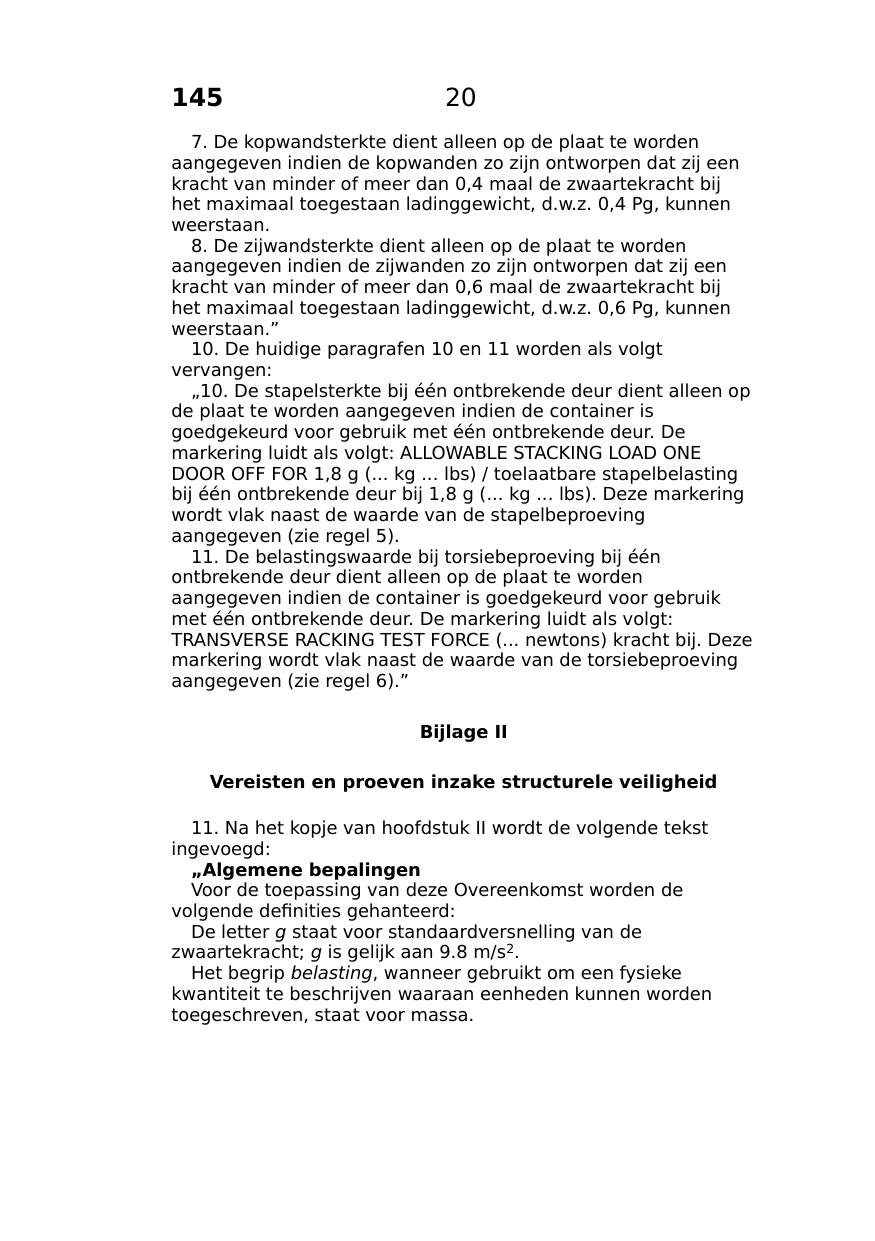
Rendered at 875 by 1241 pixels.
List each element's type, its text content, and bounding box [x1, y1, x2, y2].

subtitle Vereisten en proeven inzake structurele veiligheid [171, 772, 756, 793]
text 11. De belastingswaarde bij torsiebeproeving bij één ontbrekende deur dient alleen op de plaat te worden aangegeven indien de container is goedgekeurd voor gebruik met één ontbrekende deur. De markering luidt als volgt: TRANSVERSE RACKING TEST FORCE (... newtons) kracht bij. Deze markering wordt vlak naast de waarde van de torsiebeproeving aangegeven (zie regel 6).” [171, 546, 756, 692]
text „10. De stapelsterkte bij één ontbrekende deur dient alleen op de plaat te worden aangegeven indien de container is goedgekeurd voor gebruik met één ontbrekende deur. De markering luidt als volgt: ALLOWABLE STACKING LOAD ONE DOOR OFF FOR 1,8 g (... kg ... lbs) / toelaatbare stapelbelasting bij één ontbrekende deur bij 1,8 g (... kg ... lbs). Deze markering wordt vlak naast de waarde van de stapelbeproeving aangegeven (zie regel 5). [171, 381, 756, 546]
text De letter g staat voor standaardversnelling van de zwaartekracht; g is gelijk aan 9.8 m/s2. [171, 922, 756, 963]
text Het begrip belasting, wanneer gebruikt om een fysieke kwantiteit te beschrijven waaraan eenheden kunnen worden toegeschreven, staat voor massa. [171, 963, 756, 1025]
text 7. De kopwandsterkte dient alleen op de plaat te worden aangegeven indien de kopwanden zo zijn ontworpen dat zij een kracht van minder of meer dan 0,4 maal de zwaartekracht bij het maximaal toegestaan ladinggewicht, d.w.z. 0,4 Pg, kunnen weerstaan. [171, 132, 756, 236]
text 8. De zijwandsterkte dient alleen op de plaat te worden aangegeven indien de zijwanden zo zijn ontworpen dat zij een kracht van minder of meer dan 0,6 maal de zwaartekracht bij het maximaal toegestaan ladinggewicht, d.w.z. 0,6 Pg, kunnen weerstaan.” [171, 236, 756, 339]
subtitle Bijlage II [171, 722, 756, 742]
text 11. Na het kopje van hoofdstuk II wordt de volgende tekst ingevoegd: [171, 818, 756, 859]
text Voor de toepassing van deze Overeenkomst worden de volgende definities gehanteerd: [171, 880, 756, 922]
text 10. De huidige paragrafen 10 en 11 worden als volgt vervangen: [171, 339, 756, 381]
text „Algemene bepalingen [171, 859, 756, 880]
